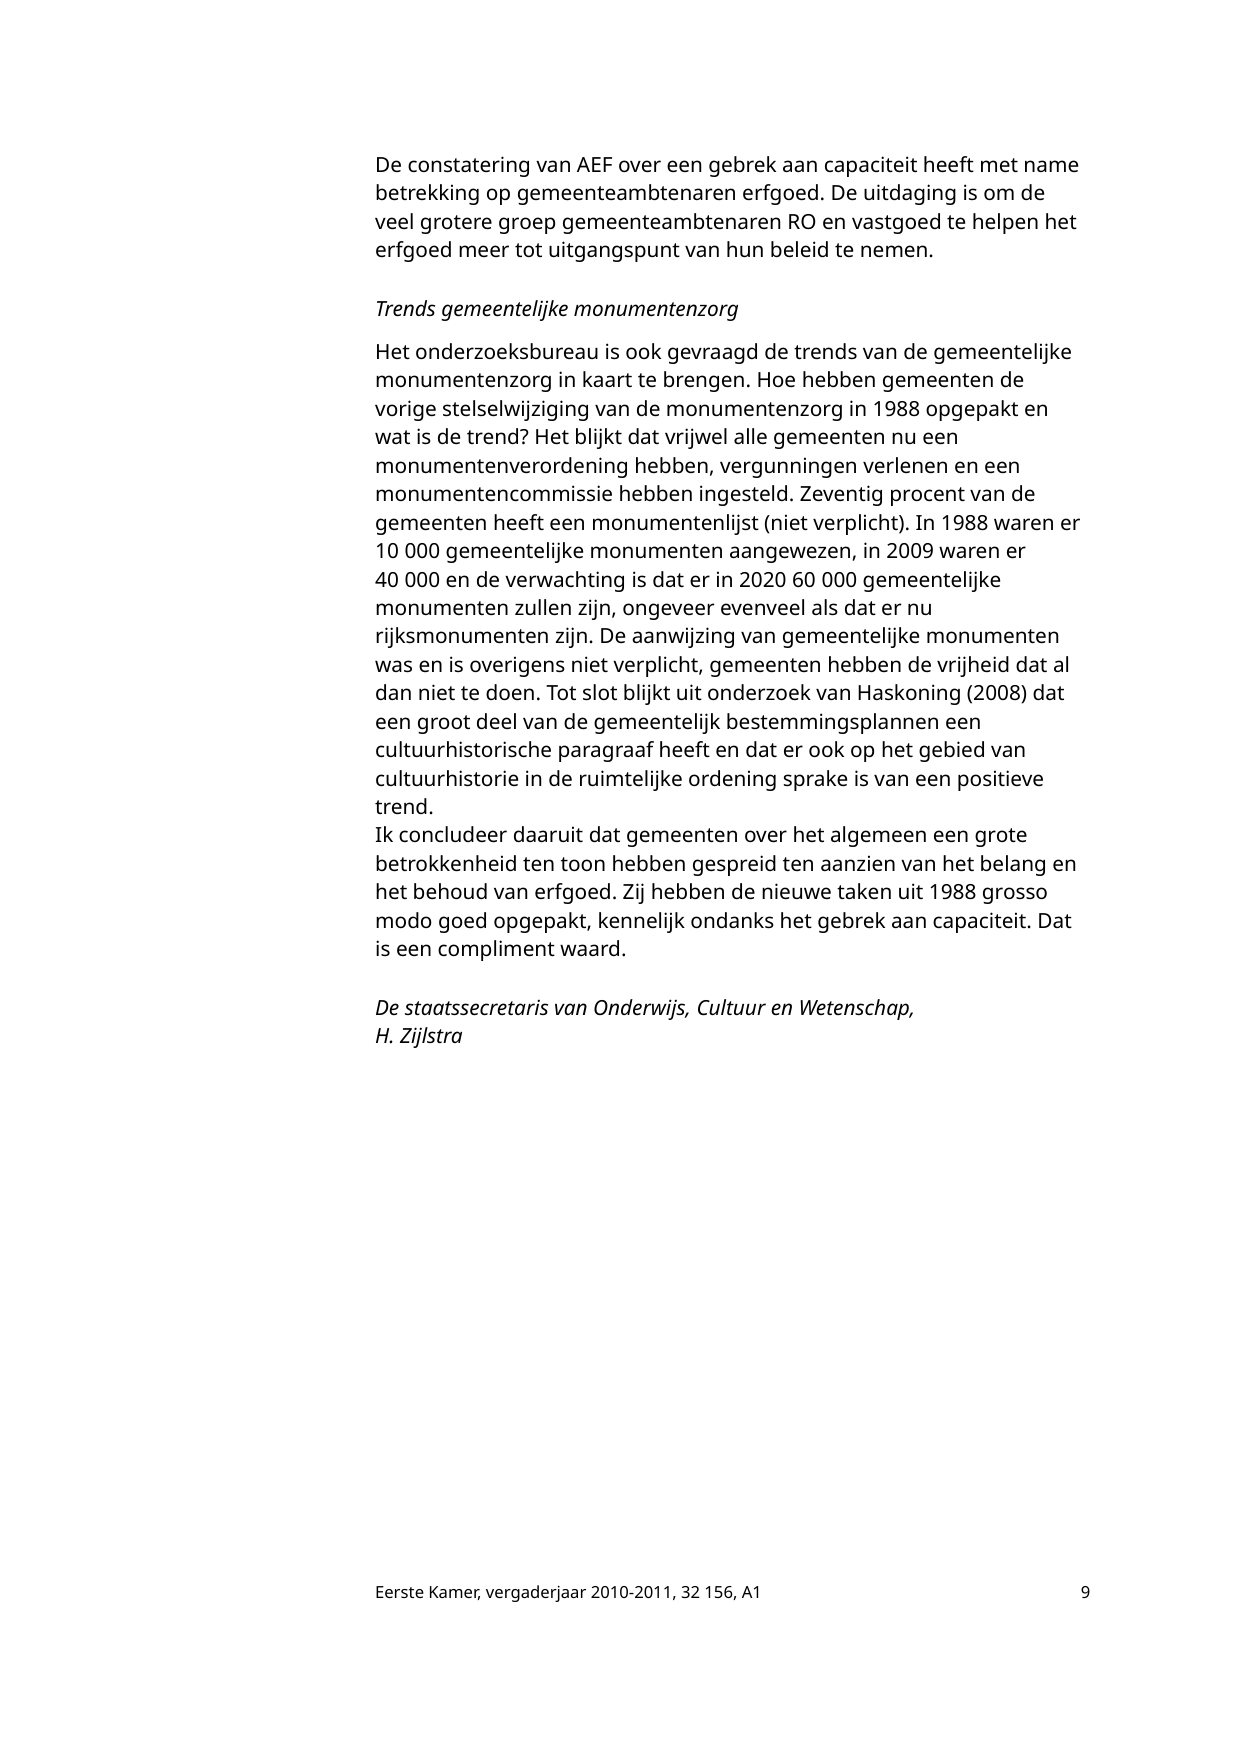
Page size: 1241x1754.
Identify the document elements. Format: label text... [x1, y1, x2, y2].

text Ik concludeer daaruit dat gemeenten over het algemeen een grote betrokkenheid ten toon hebben gespreid ten aanzien van het belang en het behoud van erfgoed. Zij hebben de nieuwe taken uit 1988 grosso modo goed opgepakt, kennelijk ondanks het gebrek aan capaciteit. Dat is een compliment waard. [375, 821, 1090, 963]
text H. Zijlstra [375, 1021, 1090, 1050]
text Het onderzoeksbureau is ook gevraagd de trends van de gemeentelijke monumentenzorg in kaart te brengen. Hoe hebben gemeenten de vorige stelselwijziging van de monumentenzorg in 1988 opgepakt en wat is de trend? Het blijkt dat vrijwel alle gemeenten nu een monumentenverordening hebben, vergunningen verlenen en een monumentencommissie hebben ingesteld. Zeventig procent van de gemeenten heeft een monumentenlijst (niet verplicht). In 1988 waren er 10 000 gemeentelijke monumenten aangewezen, in 2009 waren er 40 000 en de verwachting is dat er in 2020 60 000 gemeentelijke monumenten zullen zijn, ongeveer evenveel als dat er nu rijksmonumenten zijn. De aanwijzing van gemeentelijke monumenten was en is overigens niet verplicht, gemeenten hebben de vrijheid dat al dan niet te doen. Tot slot blijkt uit onderzoek van Haskoning (2008) dat een groot deel van de gemeentelijk bestemmingsplannen een cultuurhistorische paragraaf heeft en dat er ook op het gebied van cultuurhistorie in de ruimtelijke ordening sprake is van een positieve trend. [375, 337, 1090, 821]
text De staatssecretaris van Onderwijs, Cultuur en Wetenschap, [375, 993, 1090, 1021]
text Trends gemeentelijke monumentenzorg [375, 294, 1090, 322]
text De constatering van AEF over een gebrek aan capaciteit heeft met name betrekking op gemeenteambtenaren erfgoed. De uitdaging is om de veel grotere groep gemeenteambtenaren RO en vastgoed te helpen het erfgoed meer tot uitgangspunt van hun beleid te nemen. [375, 150, 1090, 264]
